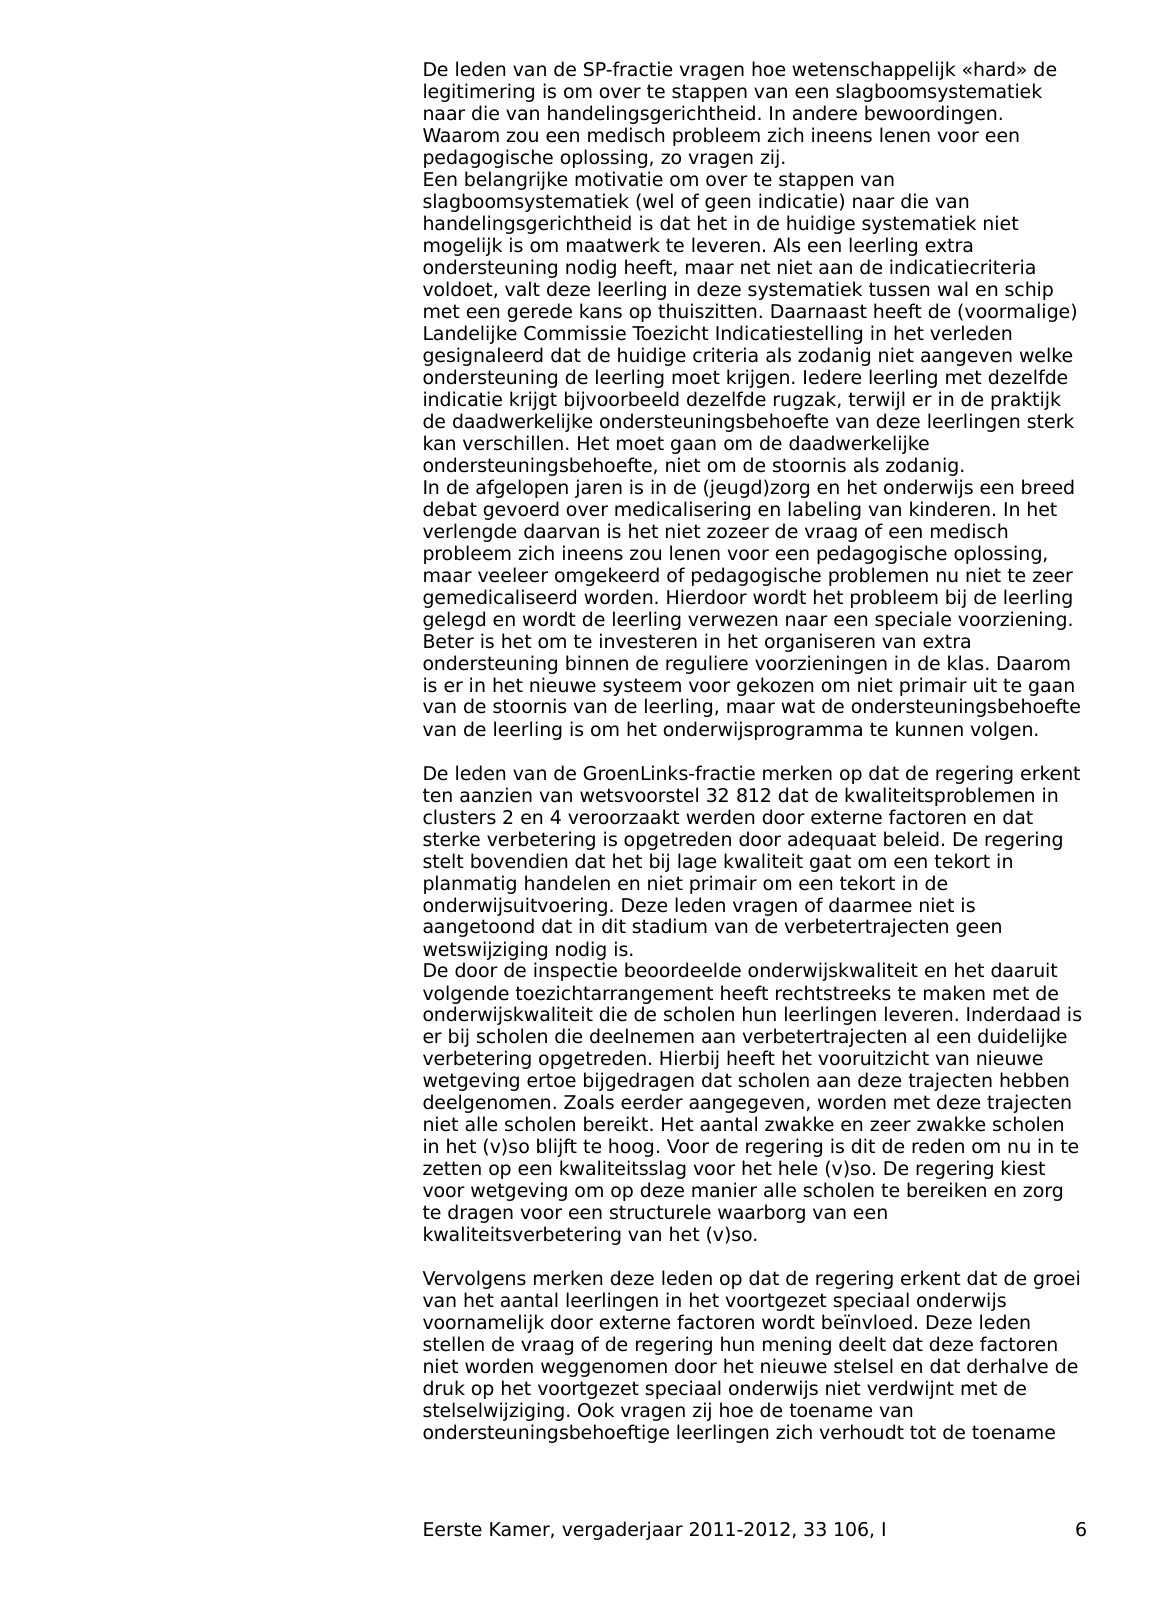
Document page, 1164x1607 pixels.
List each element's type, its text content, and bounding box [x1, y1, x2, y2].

text Vervolgens merken deze leden op dat de regering erkent dat de groei van het aantal leerlingen in het voortgezet speciaal onderwijs voornamelijk door externe factoren wordt beïnvloed. Deze leden stellen de vraag of de regering hun mening deelt dat deze factoren niet worden weggenomen door het nieuwe stelsel en dat derhalve de druk op het voortgezet speciaal onderwijs niet verdwijnt met de stelselwijziging. Ook vragen zij hoe de toename van ondersteuningsbehoeftige leerlingen zich verhoudt tot de toename [422, 1268, 1087, 1444]
text De door de inspectie beoordeelde onderwijskwaliteit en het daaruit volgende toezichtarrangement heeft rechtstreeks te maken met de onderwijskwaliteit die de scholen hun leerlingen leveren. Inderdaad is er bij scholen die deelnemen aan verbetertrajecten al een duidelijke verbetering opgetreden. Hierbij heeft het vooruitzicht van nieuwe wetgeving ertoe bijgedragen dat scholen aan deze trajecten hebben deelgenomen. Zoals eerder aangegeven, worden met deze trajecten niet alle scholen bereikt. Het aantal zwakke en zeer zwakke scholen in het (v)so blijft te hoog. Voor de regering is dit de reden om nu in te zetten op een kwaliteitsslag voor het hele (v)so. De regering kiest voor wetgeving om op deze manier alle scholen te bereiken en zorg te dragen voor een structurele waarborg van een kwaliteitsverbetering van het (v)so. [422, 960, 1087, 1246]
text In de afgelopen jaren is in de (jeugd)zorg en het onderwijs een breed debat gevoerd over medicalisering en labeling van kinderen. In het verlengde daarvan is het niet zozeer de vraag of een medisch probleem zich ineens zou lenen voor een pedagogische oplossing, maar veeleer omgekeerd of pedagogische problemen nu niet te zeer gemedicaliseerd worden. Hierdoor wordt het probleem bij de leerling gelegd en wordt de leerling verwezen naar een speciale voorziening. Beter is het om te investeren in het organiseren van extra ondersteuning binnen de reguliere voorzieningen in de klas. Daarom is er in het nieuwe systeem voor gekozen om niet primair uit te gaan van de stoornis van de leerling, maar wat de ondersteuningsbehoefte van de leerling is om het onderwijsprogramma te kunnen volgen. [422, 477, 1087, 740]
text De leden van de GroenLinks-fractie merken op dat de regering erkent ten aanzien van wetsvoorstel 32 812 dat de kwaliteitsproblemen in clusters 2 en 4 veroorzaakt werden door externe factoren en dat sterke verbetering is opgetreden door adequaat beleid. De regering stelt bovendien dat het bij lage kwaliteit gaat om een tekort in planmatig handelen en niet primair om een tekort in de onderwijsuitvoering. Deze leden vragen of daarmee niet is aangetoond dat in dit stadium van de verbetertrajecten geen wetswijziging nodig is. [422, 763, 1087, 960]
text Een belangrijke motivatie om over te stappen van slagboomsystematiek (wel of geen indicatie) naar die van handelingsgerichtheid is dat het in de huidige systematiek niet mogelijk is om maatwerk te leveren. Als een leerling extra ondersteuning nodig heeft, maar net niet aan de indicatiecriteria voldoet, valt deze leerling in deze systematiek tussen wal en schip met een gerede kans op thuiszitten. Daarnaast heeft de (voormalige) Landelijke Commissie Toezicht Indicatiestelling in het verleden gesignaleerd dat de huidige criteria als zodanig niet aangeven welke ondersteuning de leerling moet krijgen. Iedere leerling met dezelfde indicatie krijgt bijvoorbeeld dezelfde rugzak, terwijl er in de praktijk de daadwerkelijke ondersteuningsbehoefte van deze leerlingen sterk kan verschillen. Het moet gaan om de daadwerkelijke ondersteuningsbehoefte, niet om de stoornis als zodanig. [422, 169, 1087, 477]
text De leden van de SP-fractie vragen hoe wetenschappelijk «hard» de legitimering is om over te stappen van een slagboomsystematiek naar die van handelingsgerichtheid. In andere bewoordingen. Waarom zou een medisch probleem zich ineens lenen voor een pedagogische oplossing, zo vragen zij. [422, 59, 1087, 169]
